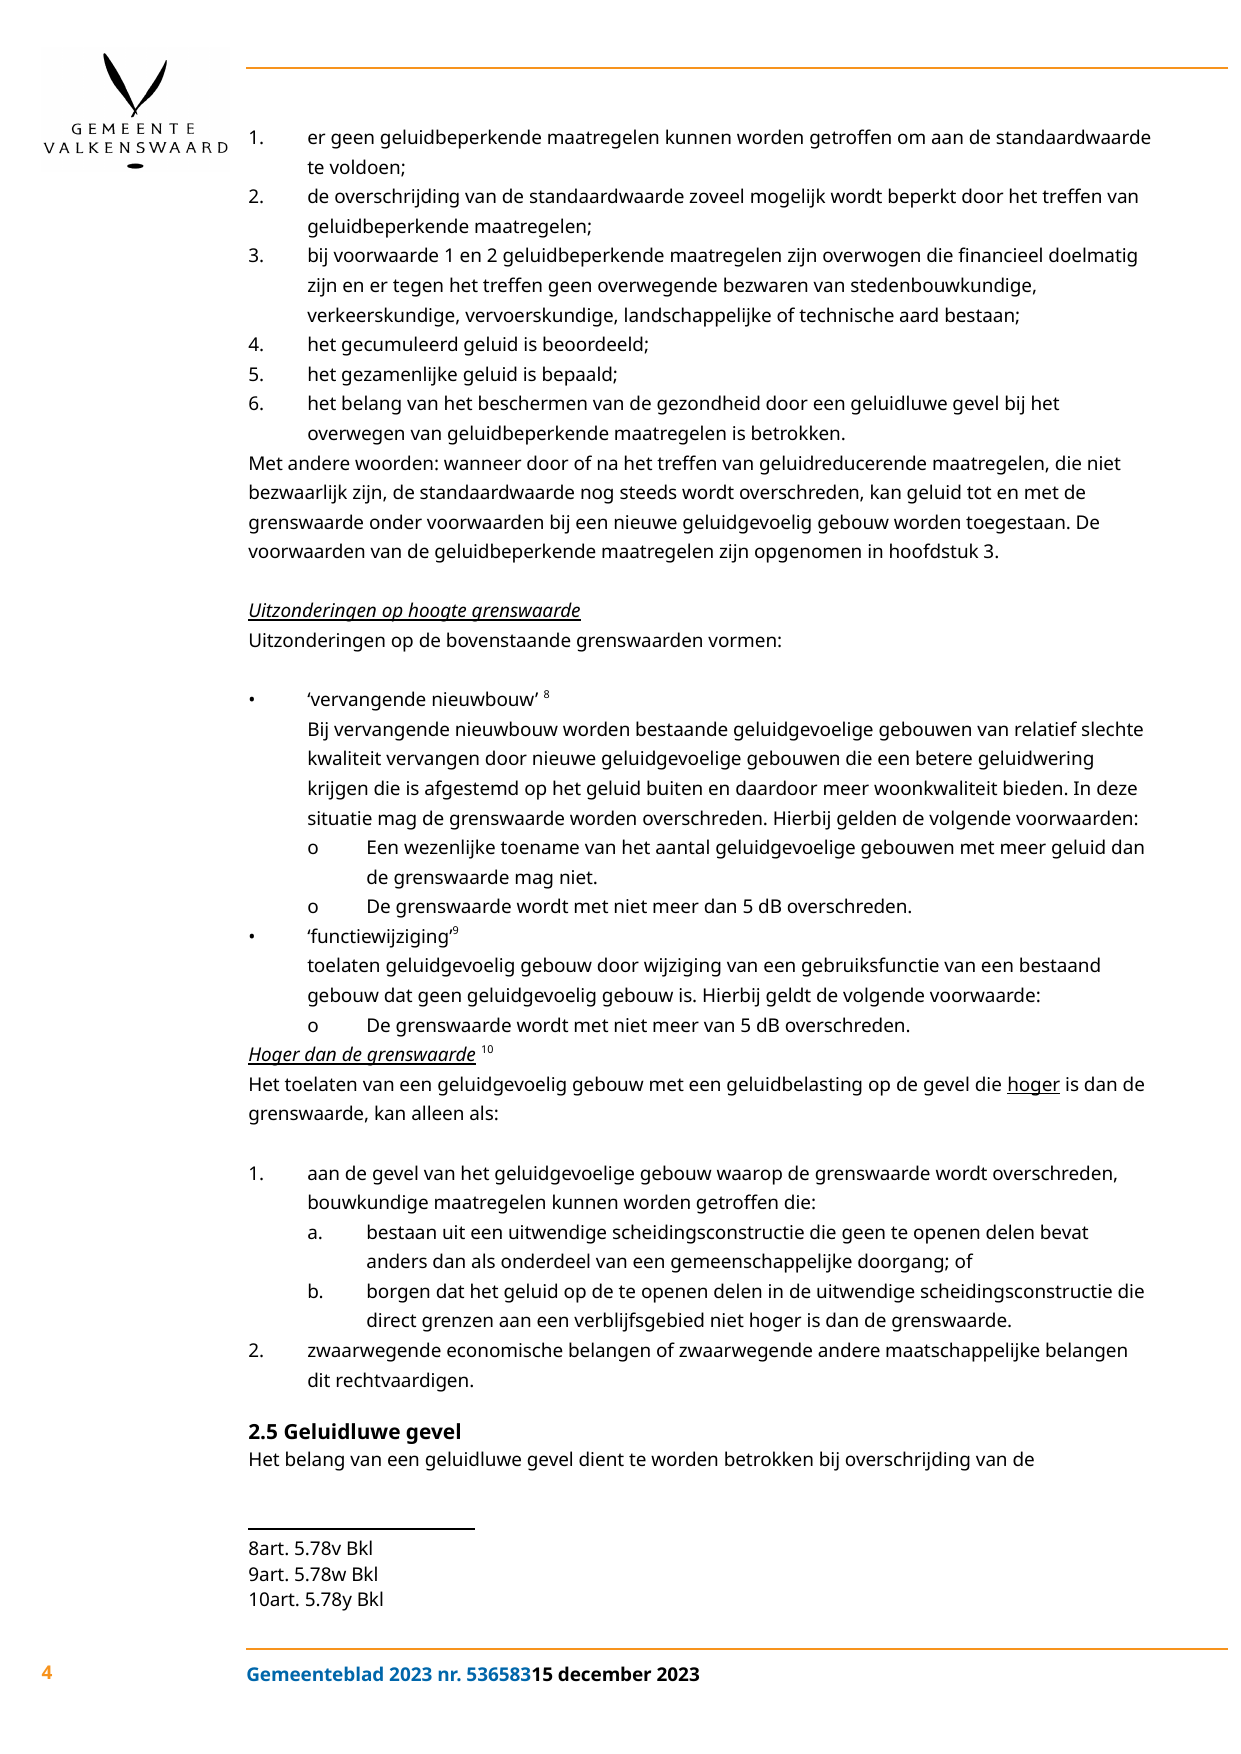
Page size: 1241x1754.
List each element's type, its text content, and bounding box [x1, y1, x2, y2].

text Hoger dan de grenswaarde [248, 1041, 1152, 1067]
list het belang van het beschermen van de gezondheid door een geluidluwe gevel bij het overwegen van geluidbeperkende maatregelen is betrokken. [248, 391, 1152, 446]
list art. 5.78v Bkl [248, 1535, 1152, 1561]
list Een wezenlijke toename van het aantal geluidgevoelige gebouwen met meer geluid dan de grenswaarde mag niet. [307, 834, 1152, 890]
list ‘functiewijziging’ [248, 923, 1152, 949]
text art. 5.78y Bkl [248, 1586, 1152, 1612]
picture [41, 47, 231, 172]
list De grenswaarde wordt met niet meer van 5 dB overschreden. [307, 1012, 1152, 1038]
list De grenswaarde wordt met niet meer dan 5 dB overschreden. [307, 893, 1152, 919]
list ‘vervangende nieuwbouw’ [248, 686, 1152, 712]
text Uitzonderingen op de bovenstaande grenswaarden vormen: [248, 627, 1152, 653]
text Met andere woorden: wanneer door of na het treffen van geluidreducerende maatregelen, die niet bezwaarlijk zijn, de standaardwaarde nog steeds wordt overschreden, kan geluid tot en met de grenswaarde onder voorwaarden bij een nieuwe geluidgevoelig gebouw worden toegestaan. De voorwaarden van de geluidbeperkende maatregelen zijn opgenomen in hoofdstuk 3. [248, 450, 1152, 564]
list Bij vervangende nieuwbouw worden bestaande geluidgevoelige gebouwen van relatief slechte kwaliteit vervangen door nieuwe geluidgevoelige gebouwen die een betere geluidwering krijgen die is afgestemd op het geluid buiten en daardoor meer woonkwaliteit bieden. In deze situatie mag de grenswaarde worden overschreden. Hierbij gelden de volgende voorwaarden: [248, 716, 1152, 831]
list zwaarwegende economische belangen of zwaarwegende andere maatschappelijke belangen dit rechtvaardigen. [248, 1337, 1152, 1393]
list bestaan uit een uitwendige scheidingsconstructie die geen te openen delen bevat anders dan als onderdeel van een gemeenschappelijke doorgang; of [307, 1219, 1152, 1274]
list aan de gevel van het geluidgevoelige gebouw waarop de grenswaarde wordt overschreden, bouwkundige maatregelen kunnen worden getroffen die: [248, 1160, 1152, 1215]
list er geen geluidbeperkende maatregelen kunnen worden getroffen om aan de standaardwaarde te voldoen; [248, 124, 1152, 180]
list het gezamenlijke geluid is bepaald; [248, 361, 1152, 387]
list het gecumuleerd geluid is beoordeeld; [248, 331, 1152, 357]
text Het belang van een geluidluwe gevel dient te worden betrokken bij overschrijding van de [248, 1446, 1152, 1471]
list bij voorwaarde 1 en 2 geluidbeperkende maatregelen zijn overwogen die financieel doelmatig zijn en er tegen het treffen geen overwegende bezwaren van stedenbouwkundige, verkeerskundige, vervoerskundige, landschappelijke of technische aard bestaan; [248, 243, 1152, 328]
text Uitzonderingen op hoogte grenswaarde [248, 598, 1152, 623]
list art. 5.78w Bkl [248, 1561, 1152, 1586]
text 2.5 Geluidluwe gevel [248, 1417, 1152, 1446]
list toelaten geluidgevoelig gebouw door wijziging van een gebruiksfunctie van een bestaand gebouw dat geen geluidgevoelig gebouw is. Hierbij geldt de volgende voorwaarde: [248, 953, 1152, 1008]
list borgen dat het geluid op de te openen delen in de uitwendige scheidingsconstructie die direct grenzen aan een verblijfsgebied niet hoger is dan de grenswaarde. [307, 1278, 1152, 1333]
text Het toelaten van een geluidgevoelig gebouw met een geluidbelasting op de gevel die hoger is dan de grenswaarde, kan alleen als: [248, 1071, 1152, 1126]
list de overschrijding van de standaardwaarde zoveel mogelijk wordt beperkt door het treffen van geluidbeperkende maatregelen; [248, 183, 1152, 239]
